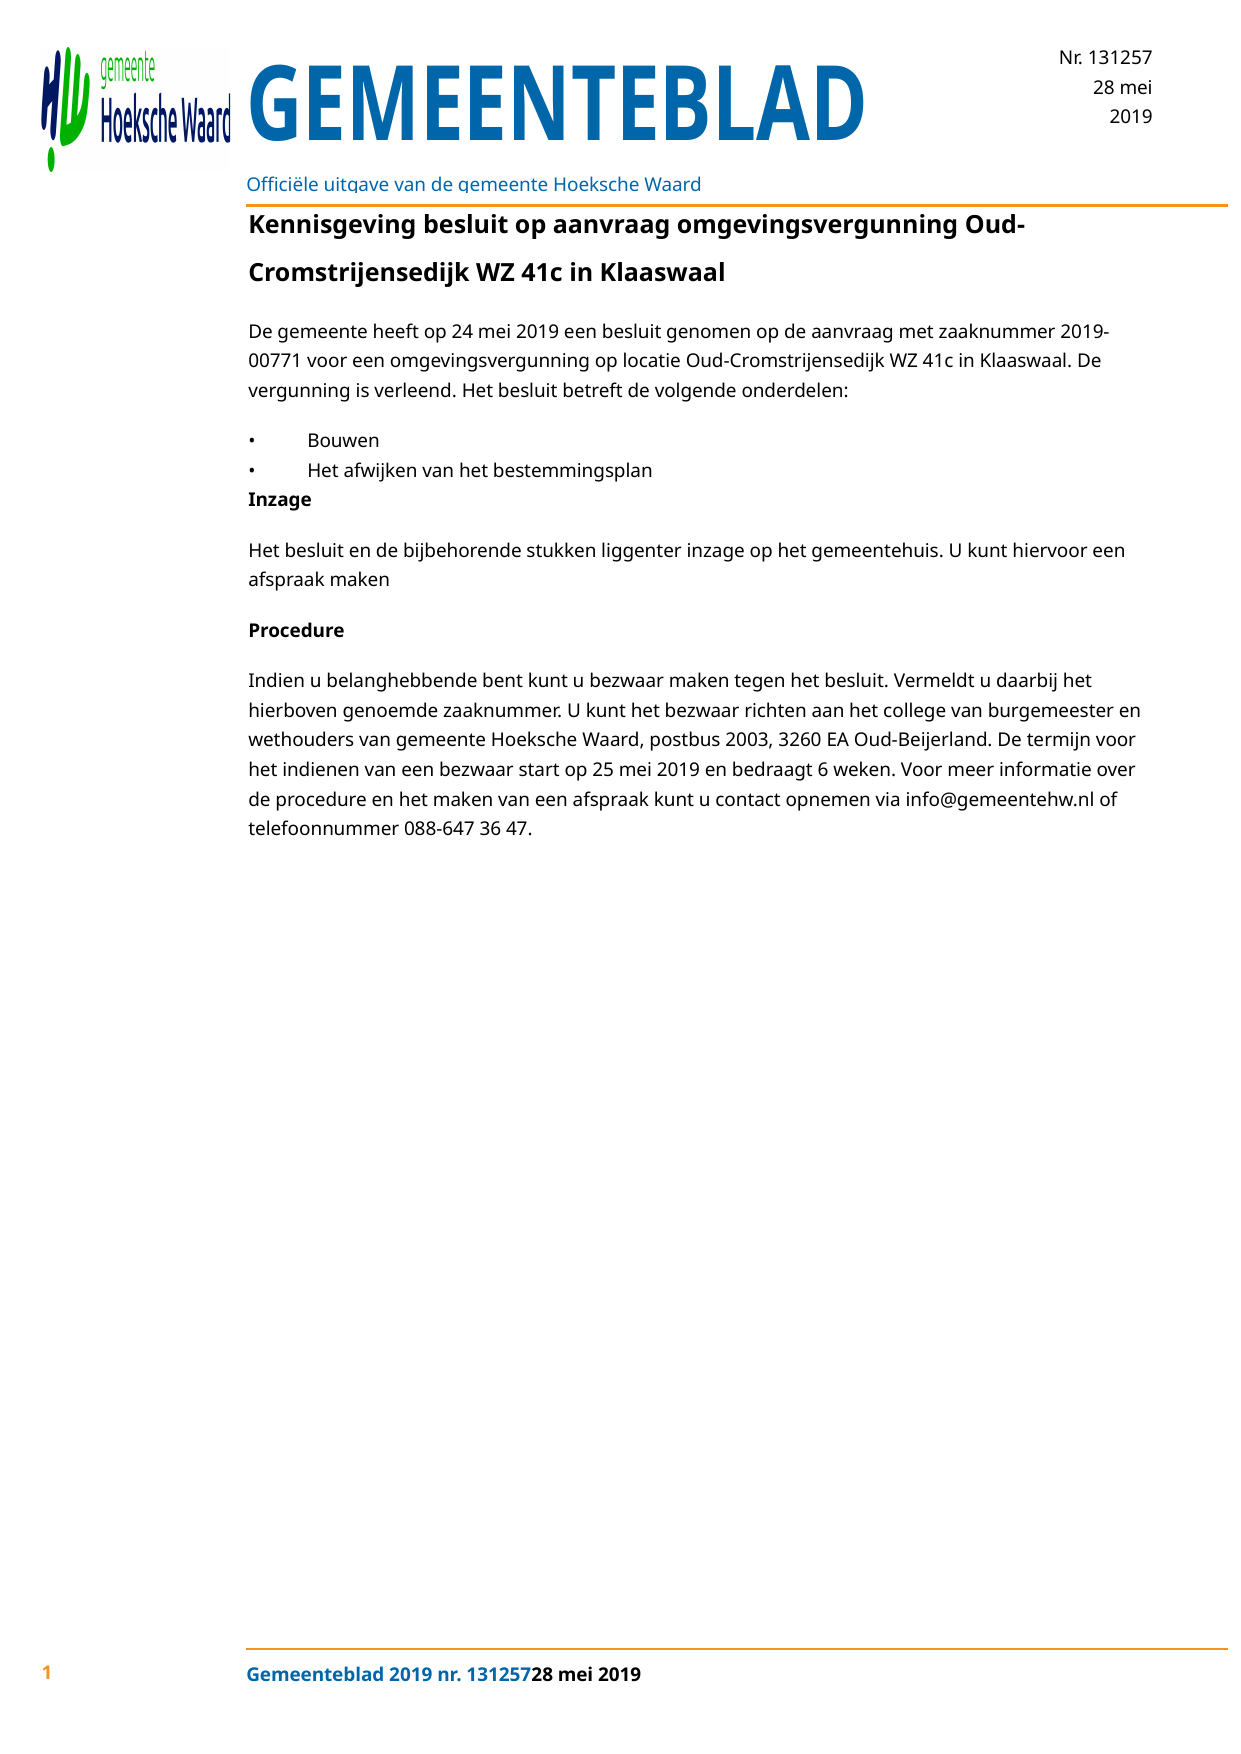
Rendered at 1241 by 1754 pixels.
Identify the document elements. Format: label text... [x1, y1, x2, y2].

text Kennisgeving besluit op aanvraag omgevingsvergunning Oud-Cromstrijensedijk WZ 41c in Klaaswaal [248, 207, 1152, 288]
text De gemeente heeft op 24 mei 2019 een besluit genomen op de aanvraag met zaaknummer 2019-00771 voor een omgevingsvergunning op locatie Oud-Cromstrijensedijk WZ 41c in Klaaswaal. De vergunning is verleend. Het besluit betreft de volgende onderdelen: [248, 318, 1152, 403]
text Inzage [248, 487, 1152, 512]
text Procedure [248, 617, 1152, 643]
text Het besluit en de bijbehorende stukken liggenter inzage op het gemeentehuis. U kunt hiervoor een afspraak maken [248, 537, 1152, 592]
picture [41, 47, 231, 172]
text Indien u belanghebbende bent kunt u bezwaar maken tegen het besluit. Vermeldt u daarbij het hierboven genoemde zaaknummer. U kunt het bezwaar richten aan het college van burgemeester en wethouders van gemeente Hoeksche Waard, postbus 2003, 3260 EA Oud-Beijerland. De termijn voor het indienen van een bezwaar start op 25 mei 2019 en bedraagt 6 weken. Voor meer informatie over de procedure en het maken van een afspraak kunt u contact opnemen via info@gemeentehw.nl of telefoonnummer 088-647 36 47. [248, 667, 1152, 841]
list Bouwen [248, 427, 1152, 453]
list Het afwijken van het bestemmingsplan [248, 457, 1152, 483]
